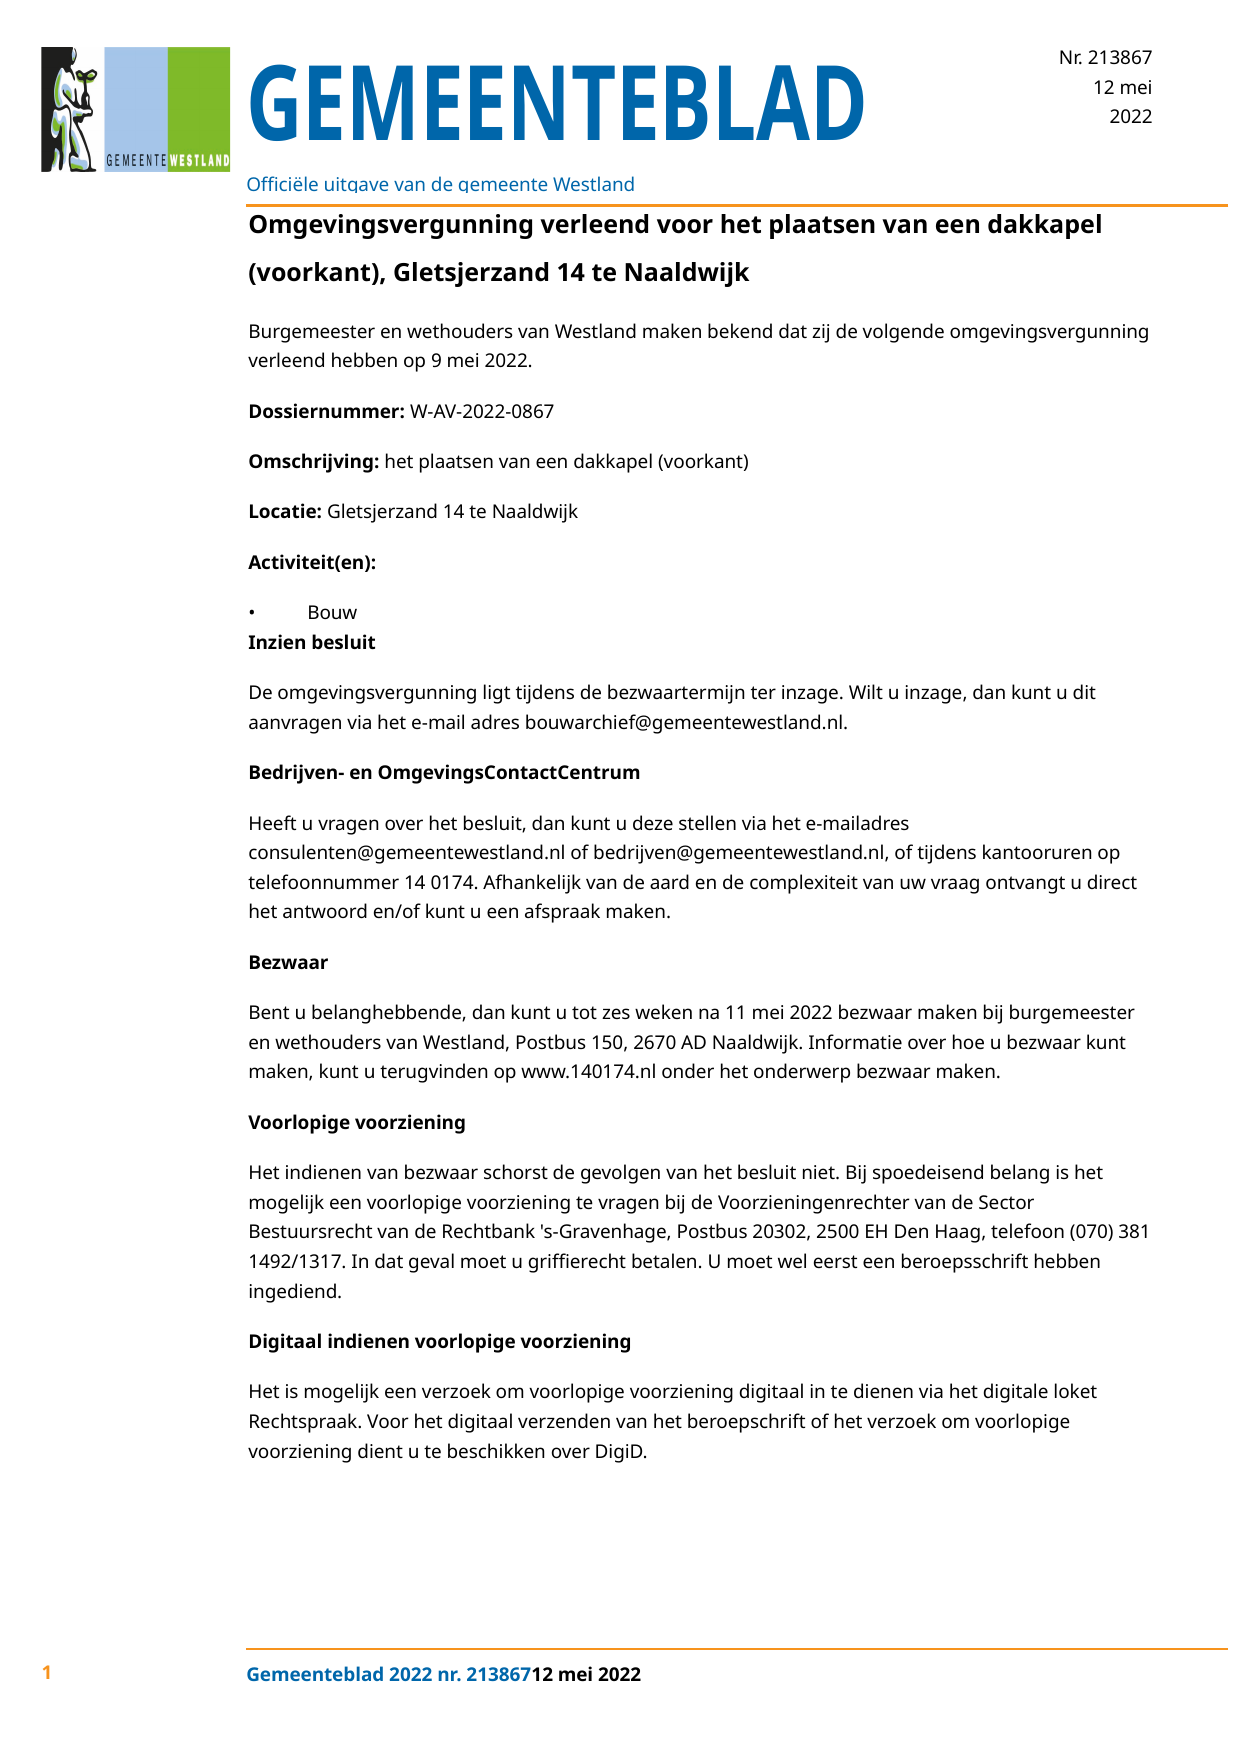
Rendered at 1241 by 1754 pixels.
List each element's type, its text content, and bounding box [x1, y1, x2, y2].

text Locatie: Gletsjerzand 14 te Naaldwijk [248, 499, 1152, 524]
text Heeft u vragen over het besluit, dan kunt u deze stellen via het e-mailadres consulenten@gemeentewestland.nl of bedrijven@gemeentewestland.nl, of tijdens kantooruren op telefoonnummer 14 0174. Afhankelijk van de aard en de complexiteit van uw vraag ontvangt u direct het antwoord en/of kunt u een afspraak maken. [248, 810, 1152, 924]
text Digitaal indienen voorlopige voorziening [248, 1328, 1152, 1354]
picture [41, 47, 231, 172]
text Bedrijven- en OmgevingsContactCentrum [248, 759, 1152, 785]
text Dossiernummer: W-AV-2022-0867 [248, 398, 1152, 424]
text Bezwaar [248, 949, 1152, 975]
text Het is mogelijk een verzoek om voorlopige voorziening digitaal in te dienen via het digitale loket Rechtspraak. Voor het digitaal verzenden van het beroepschrift of het verzoek om voorlopige voorziening dient u te beschikken over DigiD. [248, 1379, 1152, 1464]
text Inzien besluit [248, 629, 1152, 655]
text Het indienen van bezwaar schorst de gevolgen van het besluit niet. Bij spoedeisend belang is het mogelijk een voorlopige voorziening te vragen bij de Voorzieningenrechter van de Sector Bestuursrecht van de Rechtbank 's-Gravenhage, Postbus 20302, 2500 EH Den Haag, telefoon (070) 381 1492/1317. In dat geval moet u griffierecht betalen. U moet wel eerst een beroepsschrift hebben ingediend. [248, 1159, 1152, 1304]
text Burgemeester en wethouders van Westland maken bekend dat zij de volgende omgevingsvergunning verleend hebben op 9 mei 2022. [248, 318, 1152, 373]
text De omgevingsvergunning ligt tijdens de bezwaartermijn ter inzage. Wilt u inzage, dan kunt u dit aanvragen via het e-mail adres bouwarchief@gemeentewestland.nl. [248, 679, 1152, 735]
text Omgevingsvergunning verleend voor het plaatsen van een dakkapel (voorkant), Gletsjerzand 14 te Naaldwijk [248, 207, 1152, 288]
text Voorlopige voorziening [248, 1109, 1152, 1135]
text Activiteit(en): [248, 549, 1152, 575]
text Bent u belanghebbende, dan kunt u tot zes weken na 11 mei 2022 bezwaar maken bij burgemeester en wethouders van Westland, Postbus 150, 2670 AD Naaldwijk. Informatie over hoe u bezwaar kunt maken, kunt u terugvinden op www.140174.nl onder het onderwerp bezwaar maken. [248, 999, 1152, 1084]
text Omschrijving: het plaatsen van een dakkapel (voorkant) [248, 448, 1152, 474]
list Bouw [248, 599, 1152, 625]
